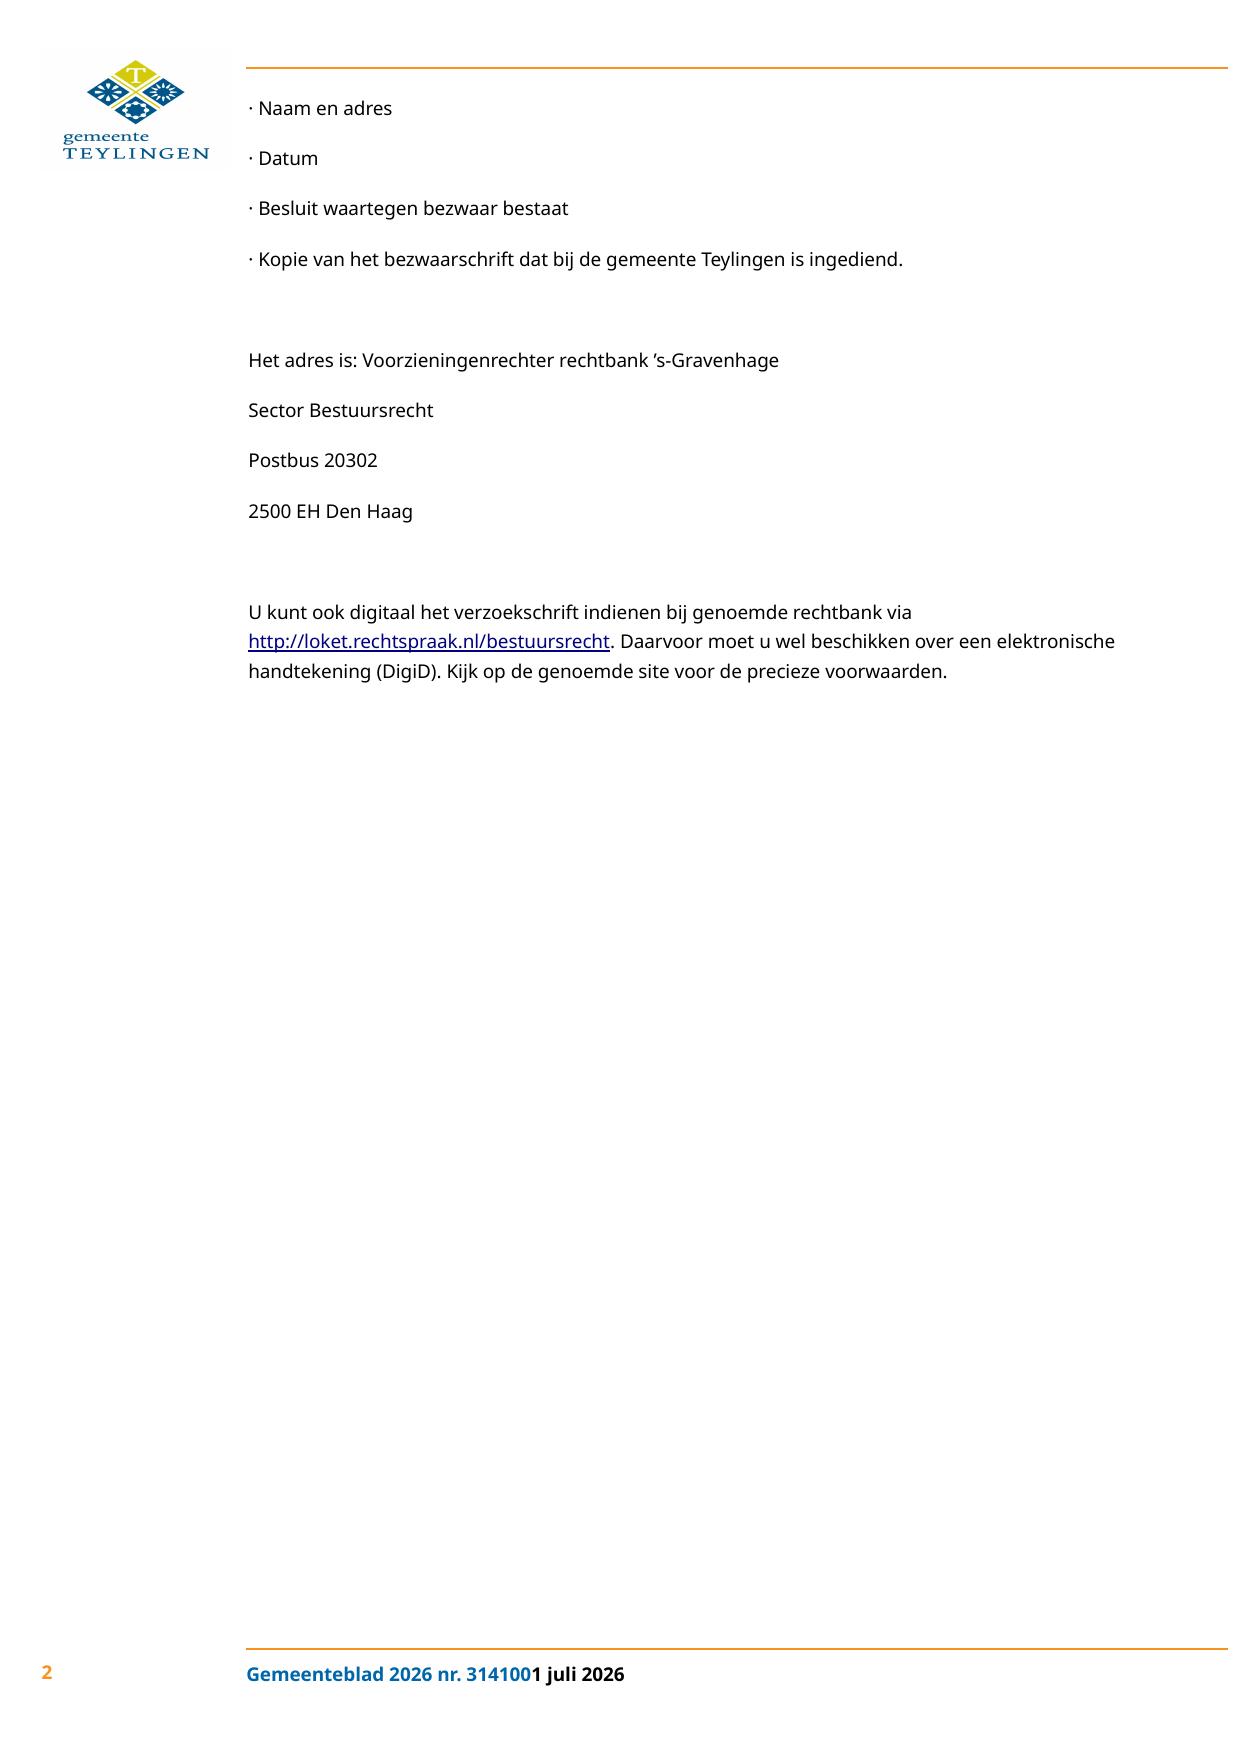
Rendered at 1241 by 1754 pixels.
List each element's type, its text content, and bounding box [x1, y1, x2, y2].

text · Kopie van het bezwaarschrift dat bij de gemeente Teylingen is ingediend. [248, 246, 1152, 272]
picture [41, 47, 231, 172]
text 2500 EH Den Haag [248, 498, 1152, 524]
text Sector Bestuursrecht [248, 397, 1152, 423]
text U kunt ook digitaal het verzoekschrift indienen bij genoemde rechtbank via http://loket.rechtspraak.nl/bestuursrecht. Daarvoor moet u wel beschikken over een elektronische handtekening (DigiD). Kijk op de genoemde site voor de precieze voorwaarden. [248, 599, 1152, 684]
text · Naam en adres [248, 95, 1152, 121]
text Het adres is: Voorzieningenrechter rechtbank ’s-Gravenhage [248, 347, 1152, 373]
text Postbus 20302 [248, 448, 1152, 473]
text · Datum [248, 145, 1152, 171]
text · Besluit waartegen bezwaar bestaat [248, 196, 1152, 221]
